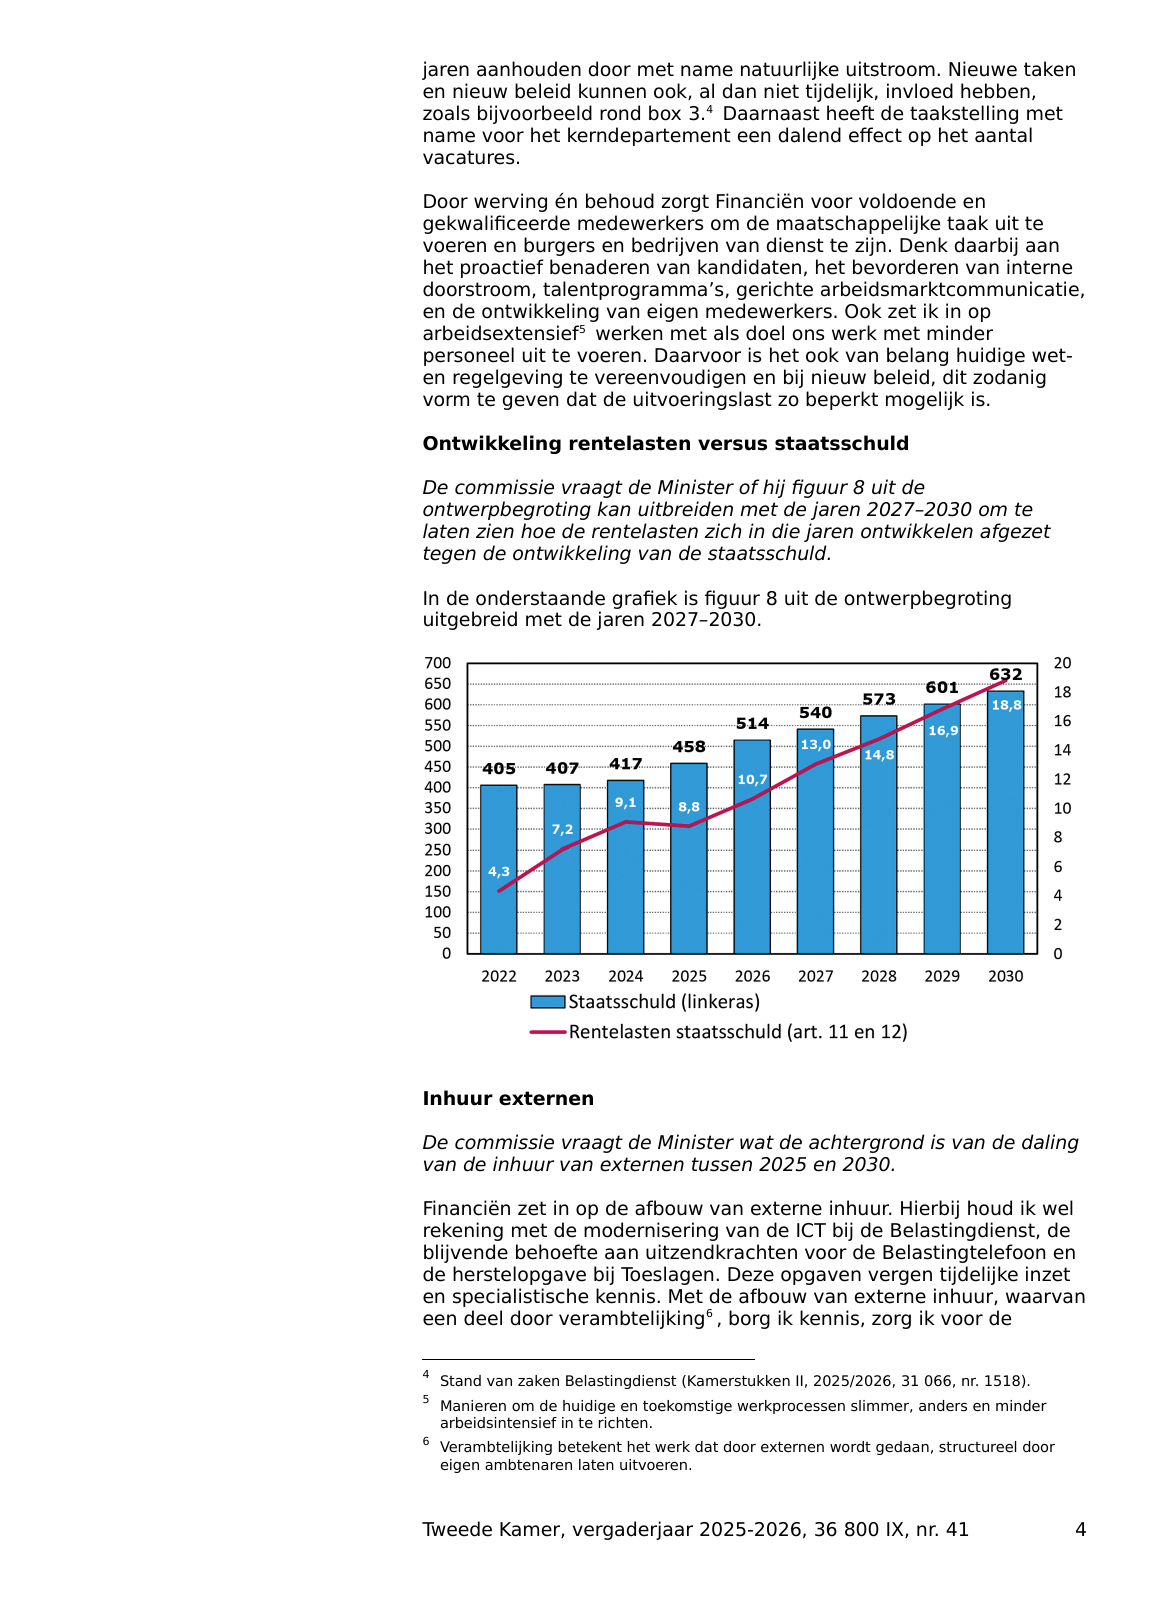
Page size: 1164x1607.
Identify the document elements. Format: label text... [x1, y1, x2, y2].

text Stand van zaken Belastingdienst (Kamerstukken II, 2025/2026, 31 066, nr. 1518). [422, 1368, 1087, 1391]
text Financiën zet in op de afbouw van externe inhuur. Hierbij houd ik wel rekening met de modernisering van de ICT bij de Belastingdienst, de blijvende behoefte aan uitzendkrachten voor de Belastingtelefoon en de herstelopgave bij Toeslagen. Deze opgaven vergen tijdelijke inzet en specialistische kennis. Met de afbouw van externe inhuur, waarvan een deel door verambtelijking, borg ik kennis, zorg ik voor de [422, 1198, 1087, 1330]
text Door werving én behoud zorgt Financiën voor voldoende en gekwalificeerde medewerkers om de maatschappelijke taak uit te voeren en burgers en bedrijven van dienst te zijn. Denk daarbij aan het proactief benaderen van kandidaten, het bevorderen van interne doorstroom, talentprogramma’s, gerichte arbeidsmarktcommunicatie, en de ontwikkeling van eigen medewerkers. Ook zet ik in op arbeidsextensief werken met als doel ons werk met minder personeel uit te voeren. Daarvoor is het ook van belang huidige wet- en regelgeving te vereenvoudigen en bij nieuw beleid, dit zodanig vorm te geven dat de uitvoeringslast zo beperkt mogelijk is. [422, 191, 1087, 411]
picture [422, 653, 1072, 1044]
text De commissie vraagt de Minister wat de achtergrond is van de daling van de inhuur van externen tussen 2025 en 2030. [422, 1132, 1087, 1176]
text jaren aanhouden door met name natuurlijke uitstroom. Nieuwe taken en nieuw beleid kunnen ook, al dan niet tijdelijk, invloed hebben, zoals bijvoorbeeld rond box 3. Daarnaast heeft de taakstelling met name voor het kerndepartement een dalend effect op het aantal vacatures. [422, 59, 1087, 169]
text Verambtelijking betekent het werk dat door externen wordt gedaan, structureel door eigen ambtenaren laten uitvoeren. [422, 1435, 1087, 1474]
text De commissie vraagt de Minister of hij figuur 8 uit de ontwerpbegroting kan uitbreiden met de jaren 2027–2030 om te laten zien hoe de rentelasten zich in die jaren ontwikkelen afgezet tegen de ontwikkeling van de staatsschuld. [422, 477, 1087, 565]
text In de onderstaande grafiek is figuur 8 uit de ontwerpbegroting uitgebreid met de jaren 2027–2030. [422, 587, 1087, 631]
subtitle Ontwikkeling rentelasten versus staatsschuld [422, 433, 1087, 455]
text Manieren om de huidige en toekomstige werkprocessen slimmer, anders en minder arbeidsintensief in te richten. [422, 1393, 1087, 1432]
subtitle Inhuur externen [422, 1087, 1087, 1109]
